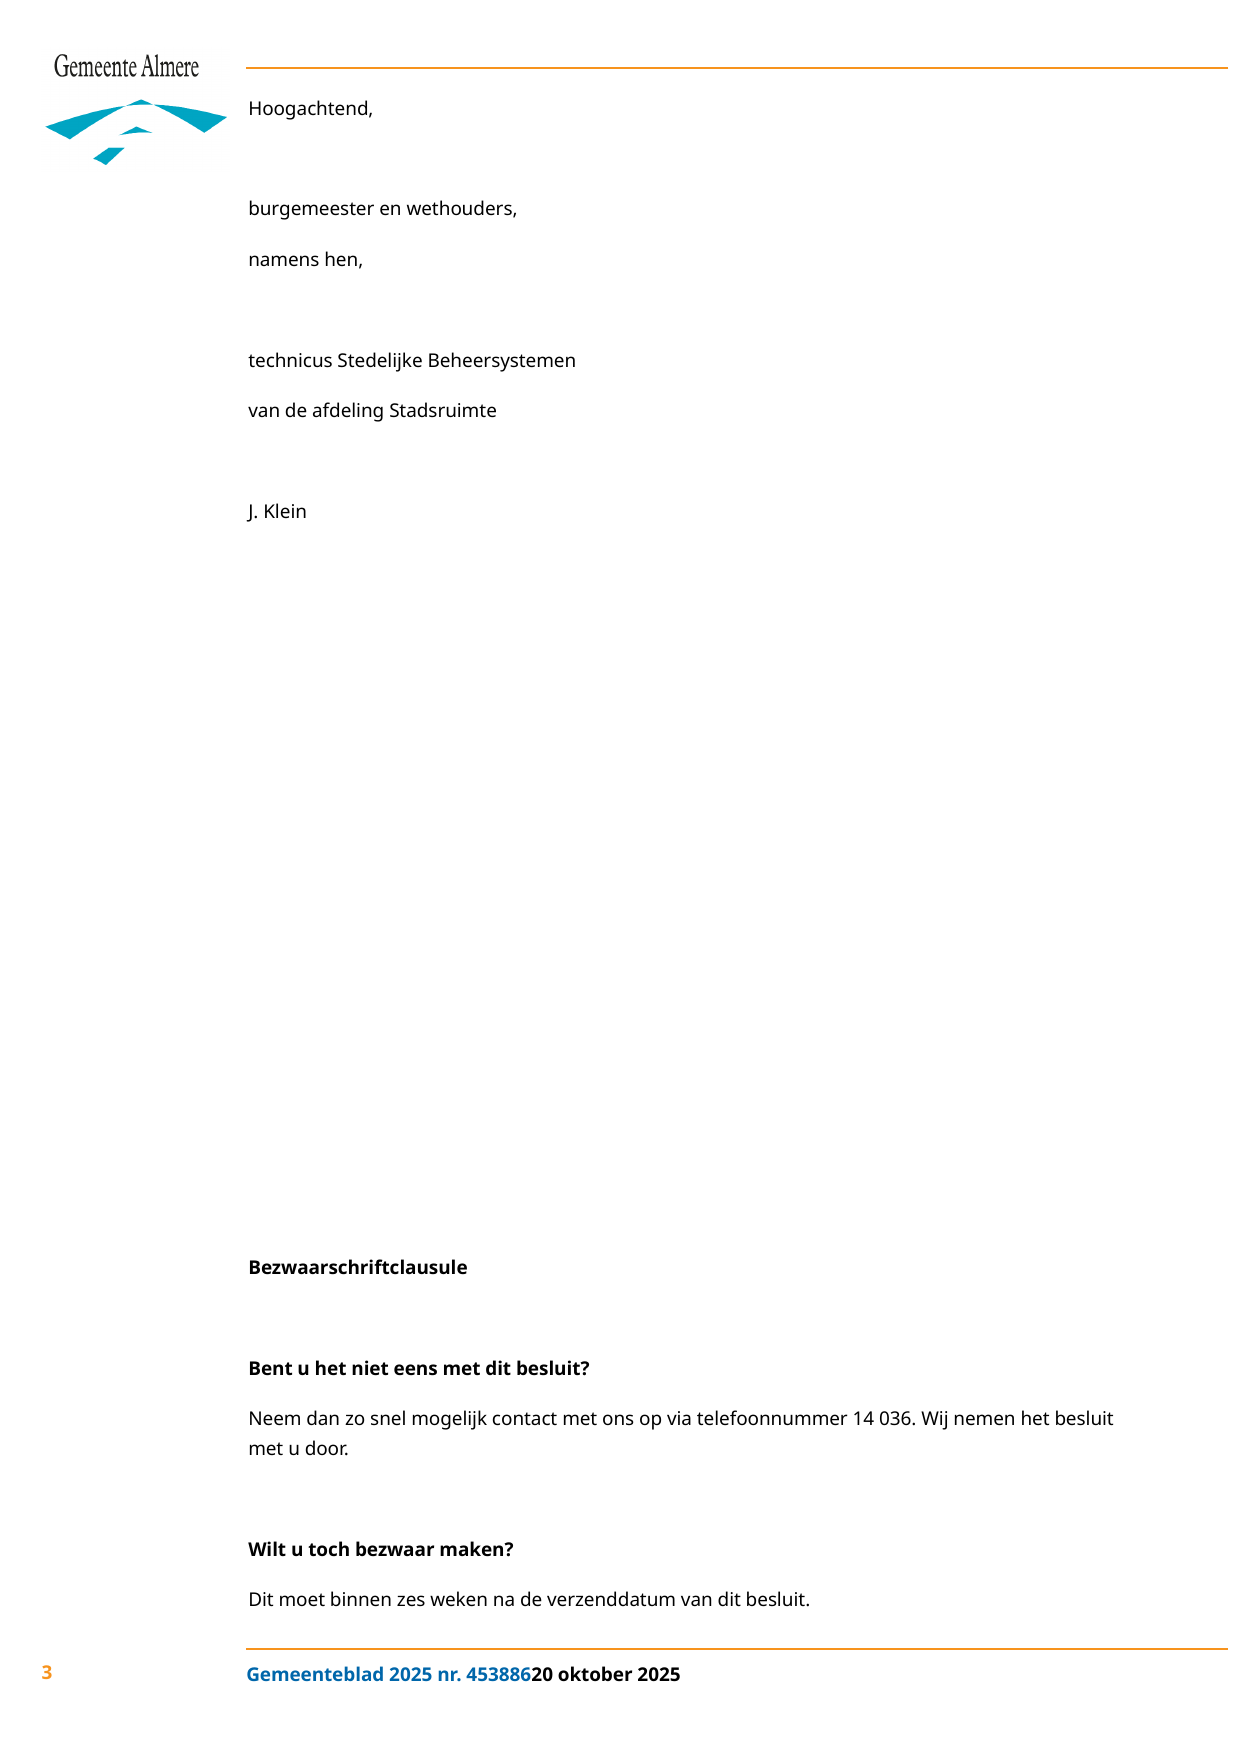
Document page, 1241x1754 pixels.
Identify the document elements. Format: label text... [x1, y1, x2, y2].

text namens hen, [248, 246, 1152, 272]
text Wilt u toch bezwaar maken? [248, 1536, 1152, 1562]
text J. Klein [248, 498, 1152, 524]
text Bent u het niet eens met dit besluit? [248, 1355, 1152, 1381]
text burgemeester en wethouders, [248, 196, 1152, 221]
text van de afdeling Stadsruimte [248, 397, 1152, 423]
text Hoogachtend, [248, 95, 1152, 121]
picture [41, 47, 231, 172]
text technicus Stedelijke Beheersystemen [248, 347, 1152, 373]
text Neem dan zo snel mogelijk contact met ons op via telefoonnummer 14 036. Wij nemen het besluit met u door. [248, 1406, 1152, 1461]
text Dit moet binnen zes weken na de verzenddatum van dit besluit. [248, 1586, 1152, 1612]
text Bezwaarschriftclausule [248, 1254, 1152, 1280]
